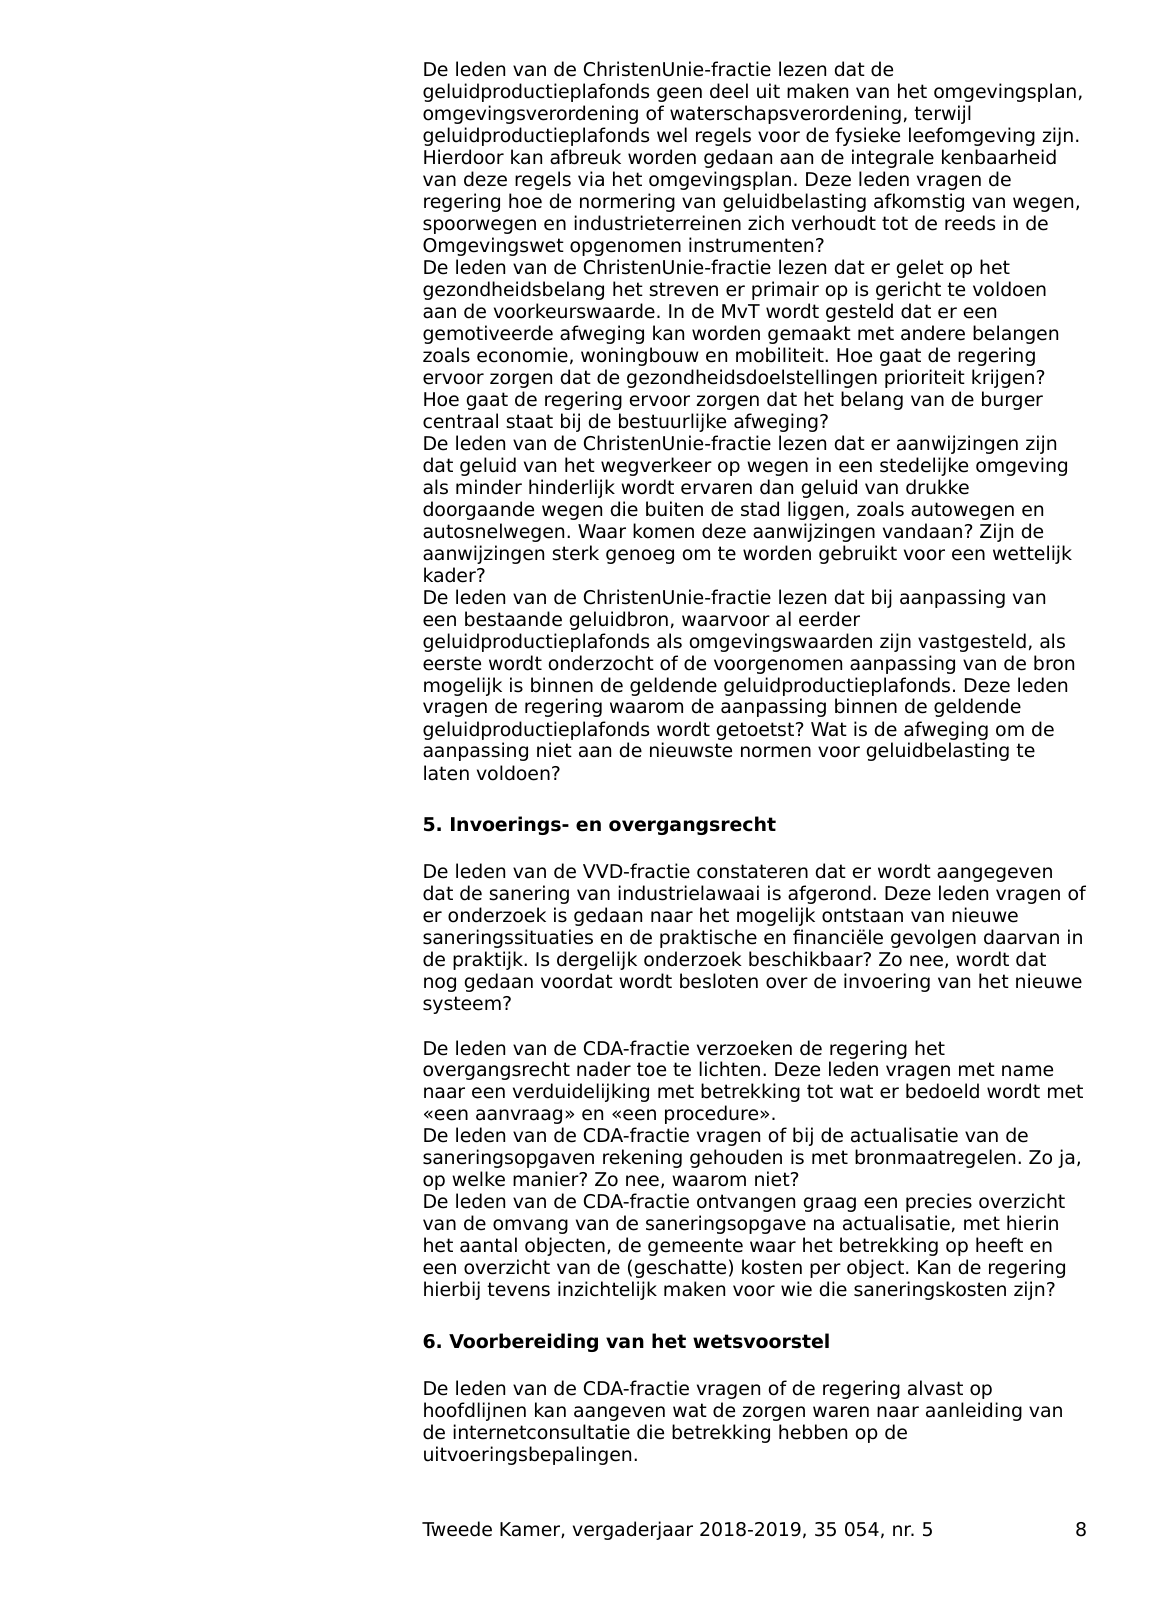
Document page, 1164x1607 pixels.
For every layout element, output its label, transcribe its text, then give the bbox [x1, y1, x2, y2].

subtitle 5. Invoerings- en overgangsrecht [422, 814, 1087, 836]
text De leden van de ChristenUnie-fractie lezen dat er gelet op het gezondheidsbelang het streven er primair op is gericht te voldoen aan de voorkeurswaarde. In de MvT wordt gesteld dat er een gemotiveerde afweging kan worden gemaakt met andere belangen zoals economie, woningbouw en mobiliteit. Hoe gaat de regering ervoor zorgen dat de gezondheidsdoelstellingen prioriteit krijgen? Hoe gaat de regering ervoor zorgen dat het belang van de burger centraal staat bij de bestuurlijke afweging? [422, 257, 1087, 433]
text De leden van de ChristenUnie-fractie lezen dat de geluidproductieplafonds geen deel uit maken van het omgevingsplan, omgevingsverordening of waterschapsverordening, terwijl geluidproductieplafonds wel regels voor de fysieke leefomgeving zijn. Hierdoor kan afbreuk worden gedaan aan de integrale kenbaarheid van deze regels via het omgevingsplan. Deze leden vragen de regering hoe de normering van geluidbelasting afkomstig van wegen, spoorwegen en industrieterreinen zich verhoudt tot de reeds in de Omgevingswet opgenomen instrumenten? [422, 59, 1087, 257]
text De leden van de CDA-fractie verzoeken de regering het overgangsrecht nader toe te lichten. Deze leden vragen met name naar een verduidelijking met betrekking tot wat er bedoeld wordt met «een aanvraag» en «een procedure». [422, 1037, 1087, 1125]
text De leden van de CDA-fractie vragen of de regering alvast op hoofdlijnen kan aangeven wat de zorgen waren naar aanleiding van de internetconsultatie die betrekking hebben op de uitvoeringsbepalingen. [422, 1378, 1087, 1466]
text De leden van de VVD-fractie constateren dat er wordt aangegeven dat de sanering van industrielawaai is afgerond. Deze leden vragen of er onderzoek is gedaan naar het mogelijk ontstaan van nieuwe saneringssituaties en de praktische en financiële gevolgen daarvan in de praktijk. Is dergelijk onderzoek beschikbaar? Zo nee, wordt dat nog gedaan voordat wordt besloten over de invoering van het nieuwe systeem? [422, 861, 1087, 1015]
text De leden van de CDA-fractie ontvangen graag een precies overzicht van de omvang van de saneringsopgave na actualisatie, met hierin het aantal objecten, de gemeente waar het betrekking op heeft en een overzicht van de (geschatte) kosten per object. Kan de regering hierbij tevens inzichtelijk maken voor wie die saneringskosten zijn? [422, 1191, 1087, 1301]
text De leden van de ChristenUnie-fractie lezen dat bij aanpassing van een bestaande geluidbron, waarvoor al eerder geluidproductieplafonds als omgevingswaarden zijn vastgesteld, als eerste wordt onderzocht of de voorgenomen aanpassing van de bron mogelijk is binnen de geldende geluidproductieplafonds. Deze leden vragen de regering waarom de aanpassing binnen de geldende geluidproductieplafonds wordt getoetst? Wat is de afweging om de aanpassing niet aan de nieuwste normen voor geluidbelasting te laten voldoen? [422, 587, 1087, 784]
text De leden van de CDA-fractie vragen of bij de actualisatie van de saneringsopgaven rekening gehouden is met bronmaatregelen. Zo ja, op welke manier? Zo nee, waarom niet? [422, 1125, 1087, 1191]
text De leden van de ChristenUnie-fractie lezen dat er aanwijzingen zijn dat geluid van het wegverkeer op wegen in een stedelijke omgeving als minder hinderlijk wordt ervaren dan geluid van drukke doorgaande wegen die buiten de stad liggen, zoals autowegen en autosnelwegen. Waar komen deze aanwijzingen vandaan? Zijn de aanwijzingen sterk genoeg om te worden gebruikt voor een wettelijk kader? [422, 433, 1087, 587]
subtitle 6. Voorbereiding van het wetsvoorstel [422, 1331, 1087, 1353]
